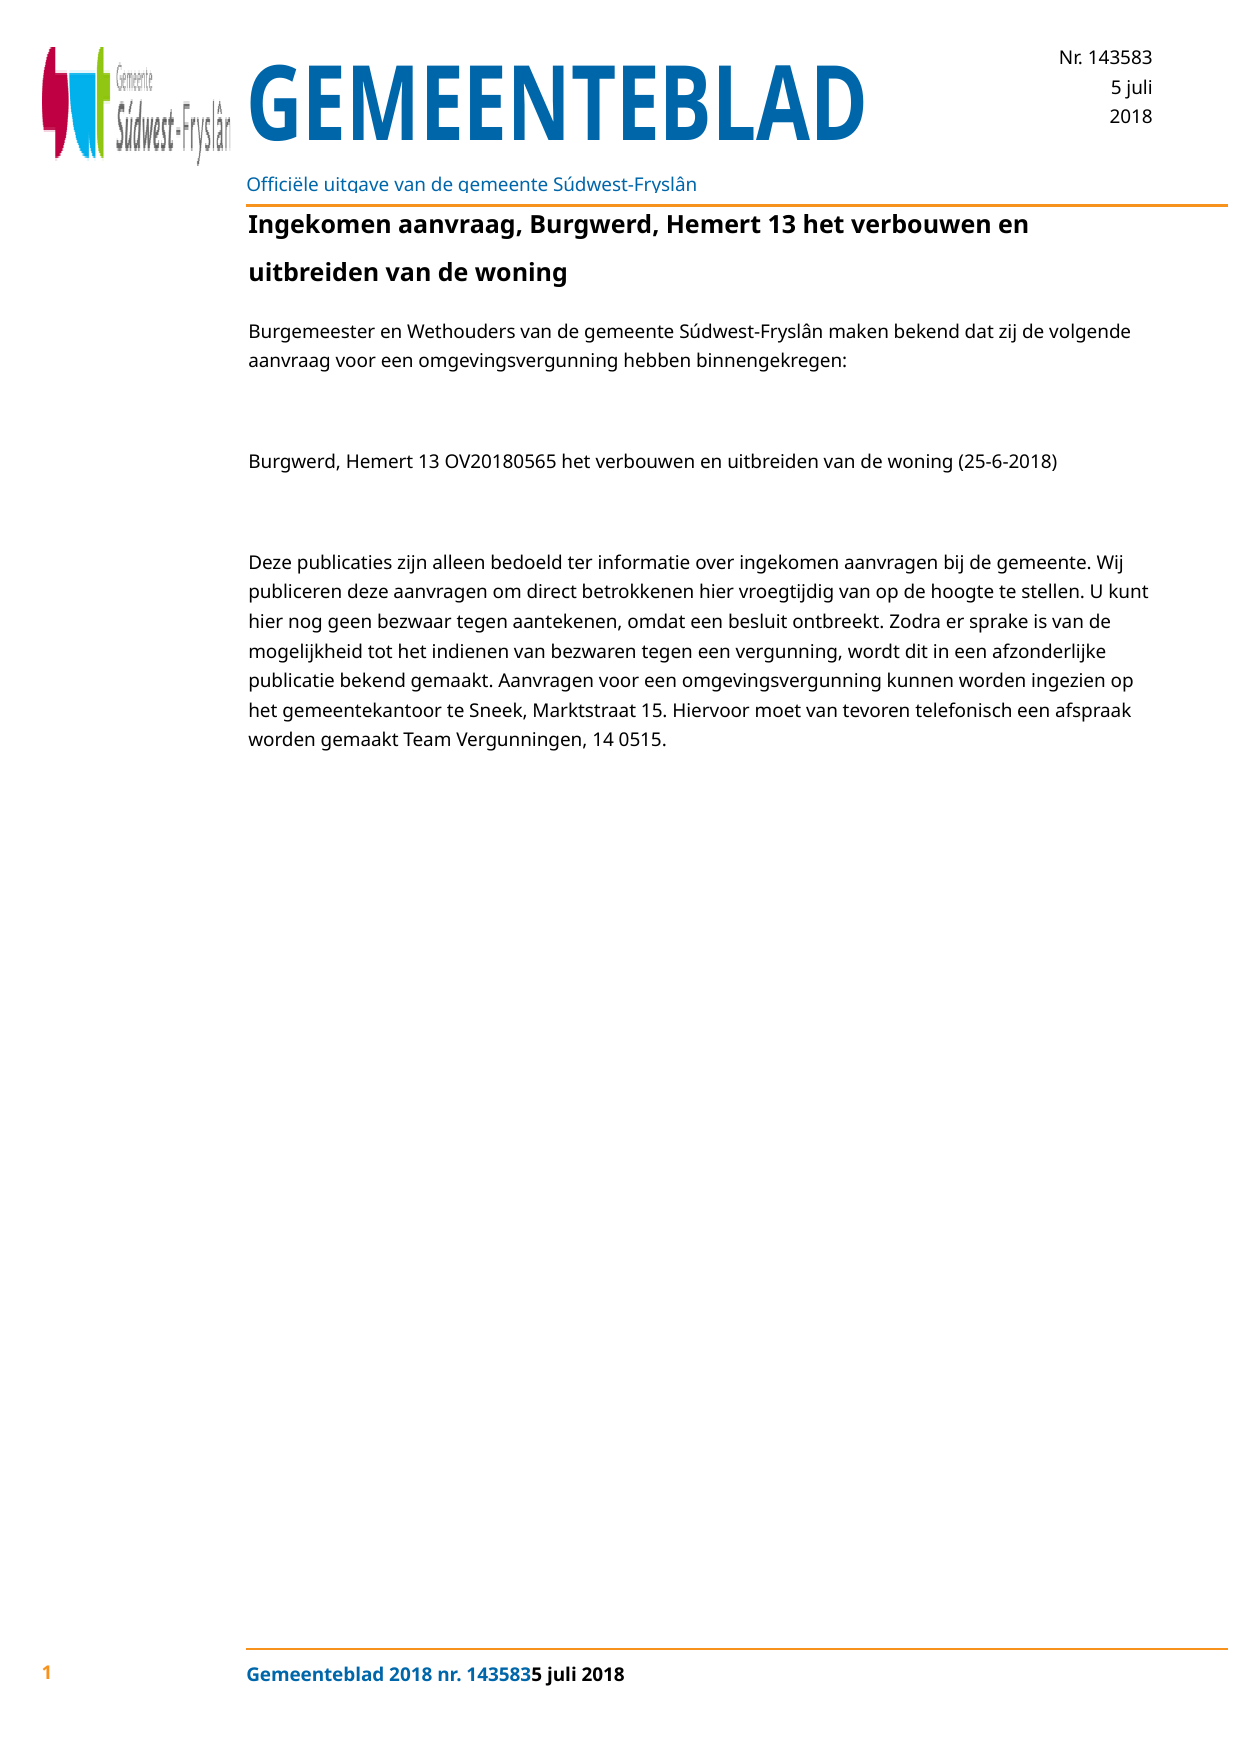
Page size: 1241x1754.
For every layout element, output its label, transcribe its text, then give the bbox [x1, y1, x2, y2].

picture [41, 47, 231, 172]
text Deze publicaties zijn alleen bedoeld ter informatie over ingekomen aanvragen bij de gemeente. Wij publiceren deze aanvragen om direct betrokkenen hier vroegtijdig van op de hoogte te stellen. U kunt hier nog geen bezwaar tegen aantekenen, omdat een besluit ontbreekt. Zodra er sprake is van de mogelijkheid tot het indienen van bezwaren tegen een vergunning, wordt dit in een afzonderlijke publicatie bekend gemaakt. Aanvragen voor een omgevingsvergunning kunnen worden ingezien op het gemeentekantoor te Sneek, Marktstraat 15. Hiervoor moet van tevoren telefonisch een afspraak worden gemaakt Team Vergunningen, 14 0515. [248, 549, 1152, 752]
text Burgemeester en Wethouders van de gemeente Súdwest-Fryslân maken bekend dat zij de volgende aanvraag voor een omgevingsvergunning hebben binnengekregen: [248, 318, 1152, 373]
text Ingekomen aanvraag, Burgwerd, Hemert 13 het verbouwen en uitbreiden van de woning [248, 207, 1152, 288]
text Burgwerd, Hemert 13 OV20180565 het verbouwen en uitbreiden van de woning (25-6-2018) [248, 448, 1152, 474]
